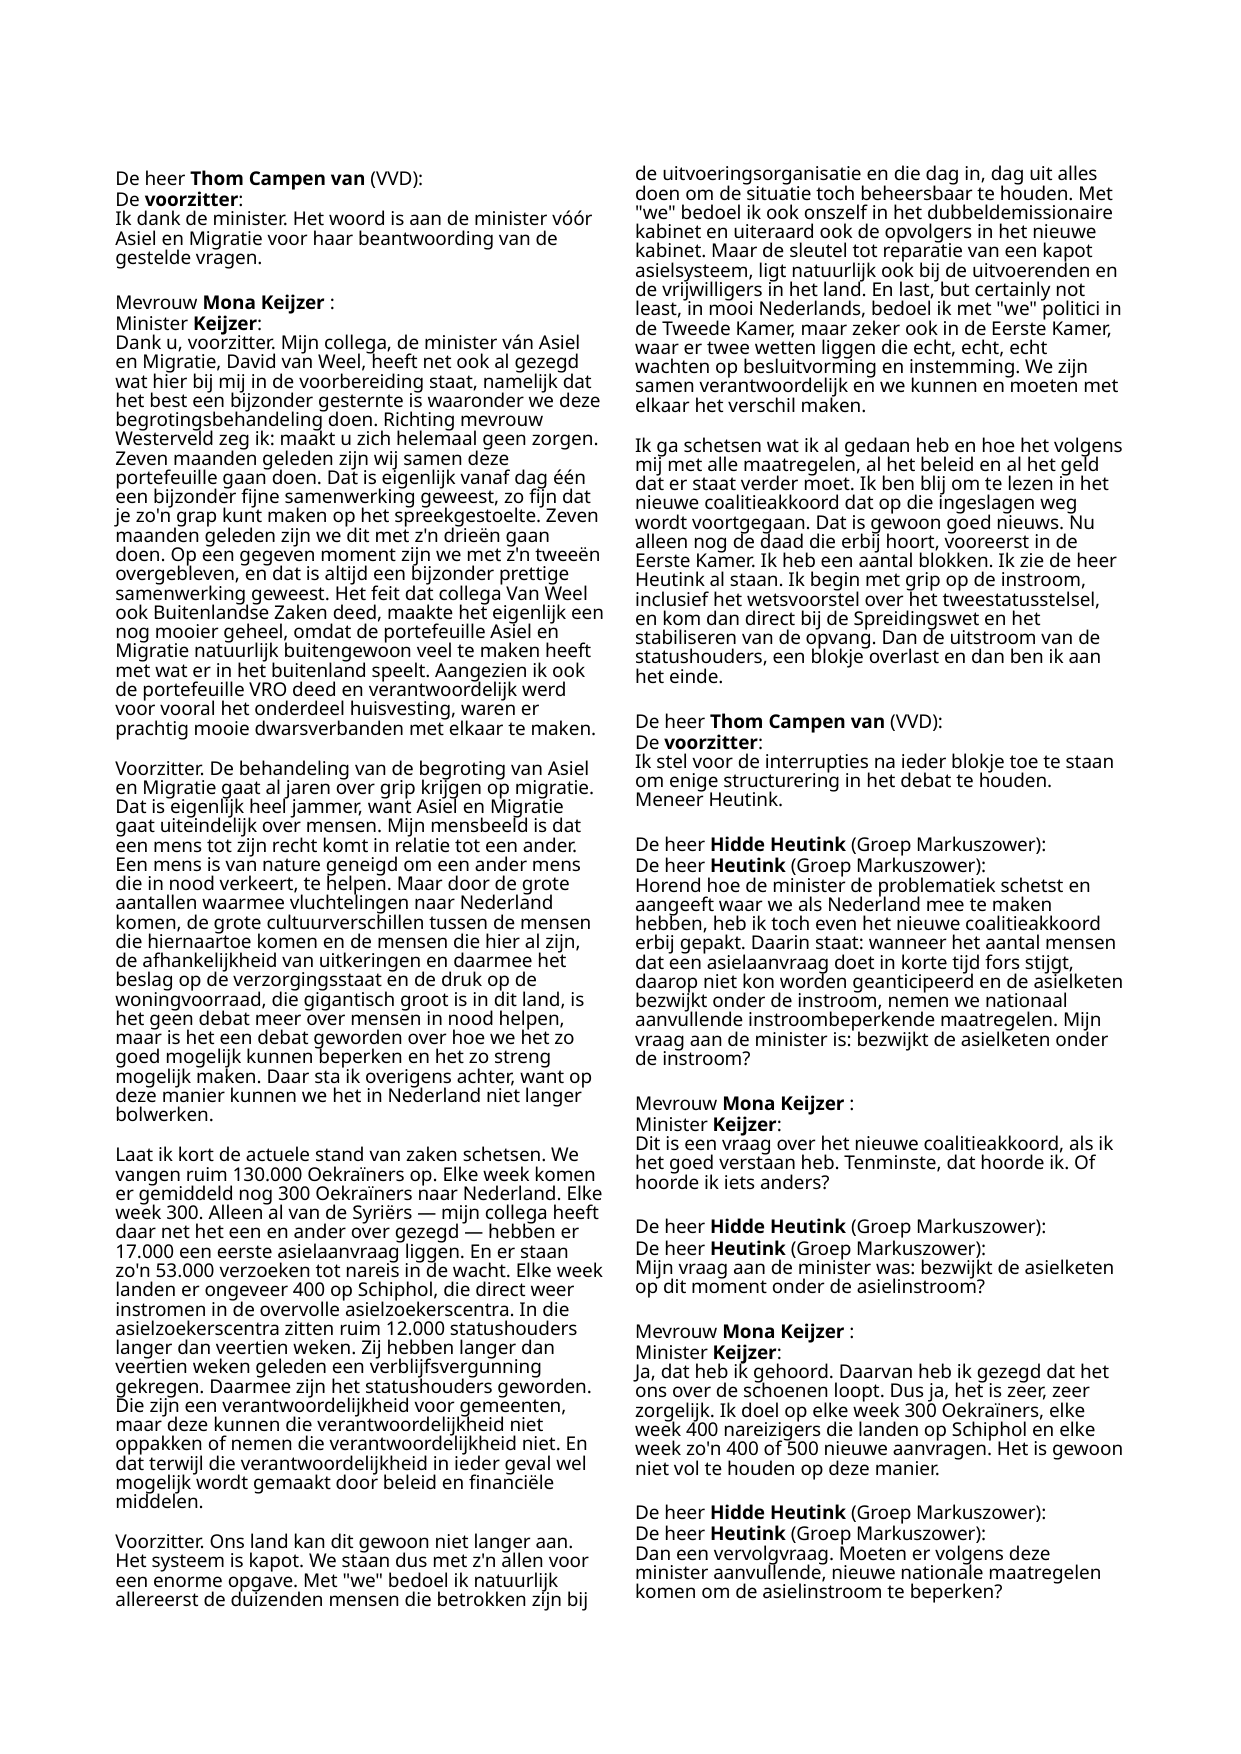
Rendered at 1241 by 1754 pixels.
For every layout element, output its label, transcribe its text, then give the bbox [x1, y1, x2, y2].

text Dit is een vraag over het nieuwe coalitieakkoord, als ik het goed verstaan heb. Tenminste, dat hoorde ik. Of hoorde ik iets anders? [635, 1135, 1125, 1193]
text Mevrouw Mona Keijzer : [115, 289, 605, 315]
text De voorzitter: [635, 734, 1125, 753]
text De heer Heutink (Groep Markuszower): [635, 1525, 1125, 1544]
text De heer Hidde Heutink (Groep Markuszower): [635, 1214, 1125, 1239]
text Minister Keijzer: [635, 1116, 1125, 1135]
text Minister Keijzer: [115, 315, 605, 334]
text De heer Heutink (Groep Markuszower): [635, 1239, 1125, 1259]
text Dank u, voorzitter. Mijn collega, de minister ván Asiel en Migratie, David van Weel, heeft net ook al gezegd wat hier bij mij in de voorbereiding staat, namelijk dat het best een bijzonder gesternte is waaronder we deze begrotingsbehandeling doen. Richting mevrouw Westerveld zeg ik: maakt u zich helemaal geen zorgen. Zeven maanden geleden zijn wij samen deze portefeuille gaan doen. Dat is eigenlijk vanaf dag één een bijzonder fijne samenwerking geweest, zo fijn dat je zo'n grap kunt maken op het spreekgestoelte. Zeven maanden geleden zijn we dit met z'n drieën gaan doen. Op een gegeven moment zijn we met z'n tweeën overgebleven, en dat is altijd een bijzonder prettige samenwerking geweest. Het feit dat collega Van Weel ook Buitenlandse Zaken deed, maakte het eigenlijk een nog mooier geheel, omdat de portefeuille Asiel en Migratie natuurlijk buitengewoon veel te maken heeft met wat er in het buitenland speelt. Aangezien ik ook de portefeuille VRO deed en verantwoordelijk werd voor vooral het onderdeel huisvesting, waren er prachtig mooie dwarsverbanden met elkaar te maken. [115, 334, 605, 739]
text De heer Thom Campen van (VVD): [635, 708, 1125, 734]
text Ik ga schetsen wat ik al gedaan heb en hoe het volgens mij met alle maatregelen, al het beleid en al het geld dat er staat verder moet. Ik ben blij om te lezen in het nieuwe coalitieakkoord dat op die ingeslagen weg wordt voortgegaan. Dat is gewoon goed nieuws. Nu alleen nog de daad die erbij hoort, vooreerst in de Eerste Kamer. Ik heb een aantal blokken. Ik zie de heer Heutink al staan. Ik begin met grip op de instroom, inclusief het wetsvoorstel over het tweestatusstelsel, en kom dan direct bij de Spreidingswet en het stabiliseren van de opvang. Dan de uitstroom van de statushouders, een blokje overlast en dan ben ik aan het einde. [635, 437, 1125, 687]
text Laat ik kort de actuele stand van zaken schetsen. We vangen ruim 130.000 Oekraïners op. Elke week komen er gemiddeld nog 300 Oekraïners naar Nederland. Elke week 300. Alleen al van de Syriërs — mijn collega heeft daar net het een en ander over gezegd — hebben er 17.000 een eerste asielaanvraag liggen. En er staan zo'n 53.000 verzoeken tot nareis in de wacht. Elke week landen er ongeveer 400 op Schiphol, die direct weer instromen in de overvolle asielzoekerscentra. In die asielzoekerscentra zitten ruim 12.000 statushouders langer dan veertien weken. Zij hebben langer dan veertien weken geleden een verblijfsvergunning gekregen. Daarmee zijn het statushouders geworden. Die zijn een verantwoordelijkheid voor gemeenten, maar deze kunnen die verantwoordelijkheid niet oppakken of nemen die verantwoordelijkheid niet. En dat terwijl die verantwoordelijkheid in ieder geval wel mogelijk wordt gemaakt door beleid en financiële middelen. [115, 1146, 605, 1512]
text Mevrouw Mona Keijzer : [635, 1318, 1125, 1344]
text Minister Keijzer: [635, 1344, 1125, 1363]
text de uitvoeringsorganisatie en die dag in, dag uit alles doen om de situatie toch beheersbaar te houden. Met "we" bedoel ik ook onszelf in het dubbeldemissionaire kabinet en uiteraard ook de opvolgers in het nieuwe kabinet. Maar de sleutel tot reparatie van een kapot asielsysteem, ligt natuurlijk ook bij de uitvoerenden en de vrijwilligers in het land. En last, but certainly not least, in mooi Nederlands, bedoel ik met "we" politici in de Tweede Kamer, maar zeker ook in de Eerste Kamer, waar er twee wetten liggen die echt, echt, echt wachten op besluitvorming en instemming. We zijn samen verantwoordelijk en we kunnen en moeten met elkaar het verschil maken. [635, 165, 1125, 416]
text Voorzitter. Ons land kan dit gewoon niet langer aan. Het systeem is kapot. We staan dus met z'n allen voor een enorme opgave. Met "we" bedoel ik natuurlijk allereerst de duizenden mensen die betrokken zijn bij [115, 1533, 605, 1610]
text De heer Hidde Heutink (Groep Markuszower): [635, 1499, 1125, 1525]
text De voorzitter: [115, 191, 605, 210]
text Voorzitter. De behandeling van de begroting van Asiel en Migratie gaat al jaren over grip krijgen op migratie. Dat is eigenlijk heel jammer, want Asiel en Migratie gaat uiteindelijk over mensen. Mijn mensbeeld is dat een mens tot zijn recht komt in relatie tot een ander. Een mens is van nature geneigd om een ander mens die in nood verkeert, te helpen. Maar door de grote aantallen waarmee vluchtelingen naar Nederland komen, de grote cultuurverschillen tussen de mensen die hiernaartoe komen en de mensen die hier al zijn, de afhankelijkheid van uitkeringen en daarmee het beslag op de verzorgingsstaat en de druk op de woningvoorraad, die gigantisch groot is in dit land, is het geen debat meer over mensen in nood helpen, maar is het een debat geworden over hoe we het zo goed mogelijk kunnen beperken en het zo streng mogelijk maken. Daar sta ik overigens achter, want op deze manier kunnen we het in Nederland niet langer bolwerken. [115, 759, 605, 1126]
text Ja, dat heb ik gehoord. Daarvan heb ik gezegd dat het ons over de schoenen loopt. Dus ja, het is zeer, zeer zorgelijk. Ik doel op elke week 300 Oekraïners, elke week 400 nareizigers die landen op Schiphol en elke week zo'n 400 of 500 nieuwe aanvragen. Het is gewoon niet vol te houden op deze manier. [635, 1363, 1125, 1479]
text Dan een vervolgvraag. Moeten er volgens deze minister aanvullende, nieuwe nationale maatregelen komen om de asielinstroom te beperken? [635, 1544, 1125, 1602]
text Mijn vraag aan de minister was: bezwijkt de asielketen op dit moment onder de asielinstroom? [635, 1259, 1125, 1297]
text Horend hoe de minister de problematiek schetst en aangeeft waar we als Nederland mee te maken hebben, heb ik toch even het nieuwe coalitieakkoord erbij gepakt. Daarin staat: wanneer het aantal mensen dat een asielaanvraag doet in korte tijd fors stijgt, daarop niet kon worden geanticipeerd en de asielketen bezwijkt onder de instroom, nemen we nationaal aanvullende instroombeperkende maatregelen. Mijn vraag aan de minister is: bezwijkt de asielketen onder de instroom? [635, 877, 1125, 1069]
text De heer Thom Campen van (VVD): [115, 165, 605, 191]
text De heer Heutink (Groep Markuszower): [635, 857, 1125, 877]
text Ik dank de minister. Het woord is aan de minister vóór Asiel en Migratie voor haar beantwoording van de gestelde vragen. [115, 210, 605, 268]
text Ik stel voor de interrupties na ieder blokje toe te staan om enige structurering in het debat te houden. Meneer Heutink. [635, 753, 1125, 811]
text Mevrouw Mona Keijzer : [635, 1090, 1125, 1116]
text De heer Hidde Heutink (Groep Markuszower): [635, 832, 1125, 857]
